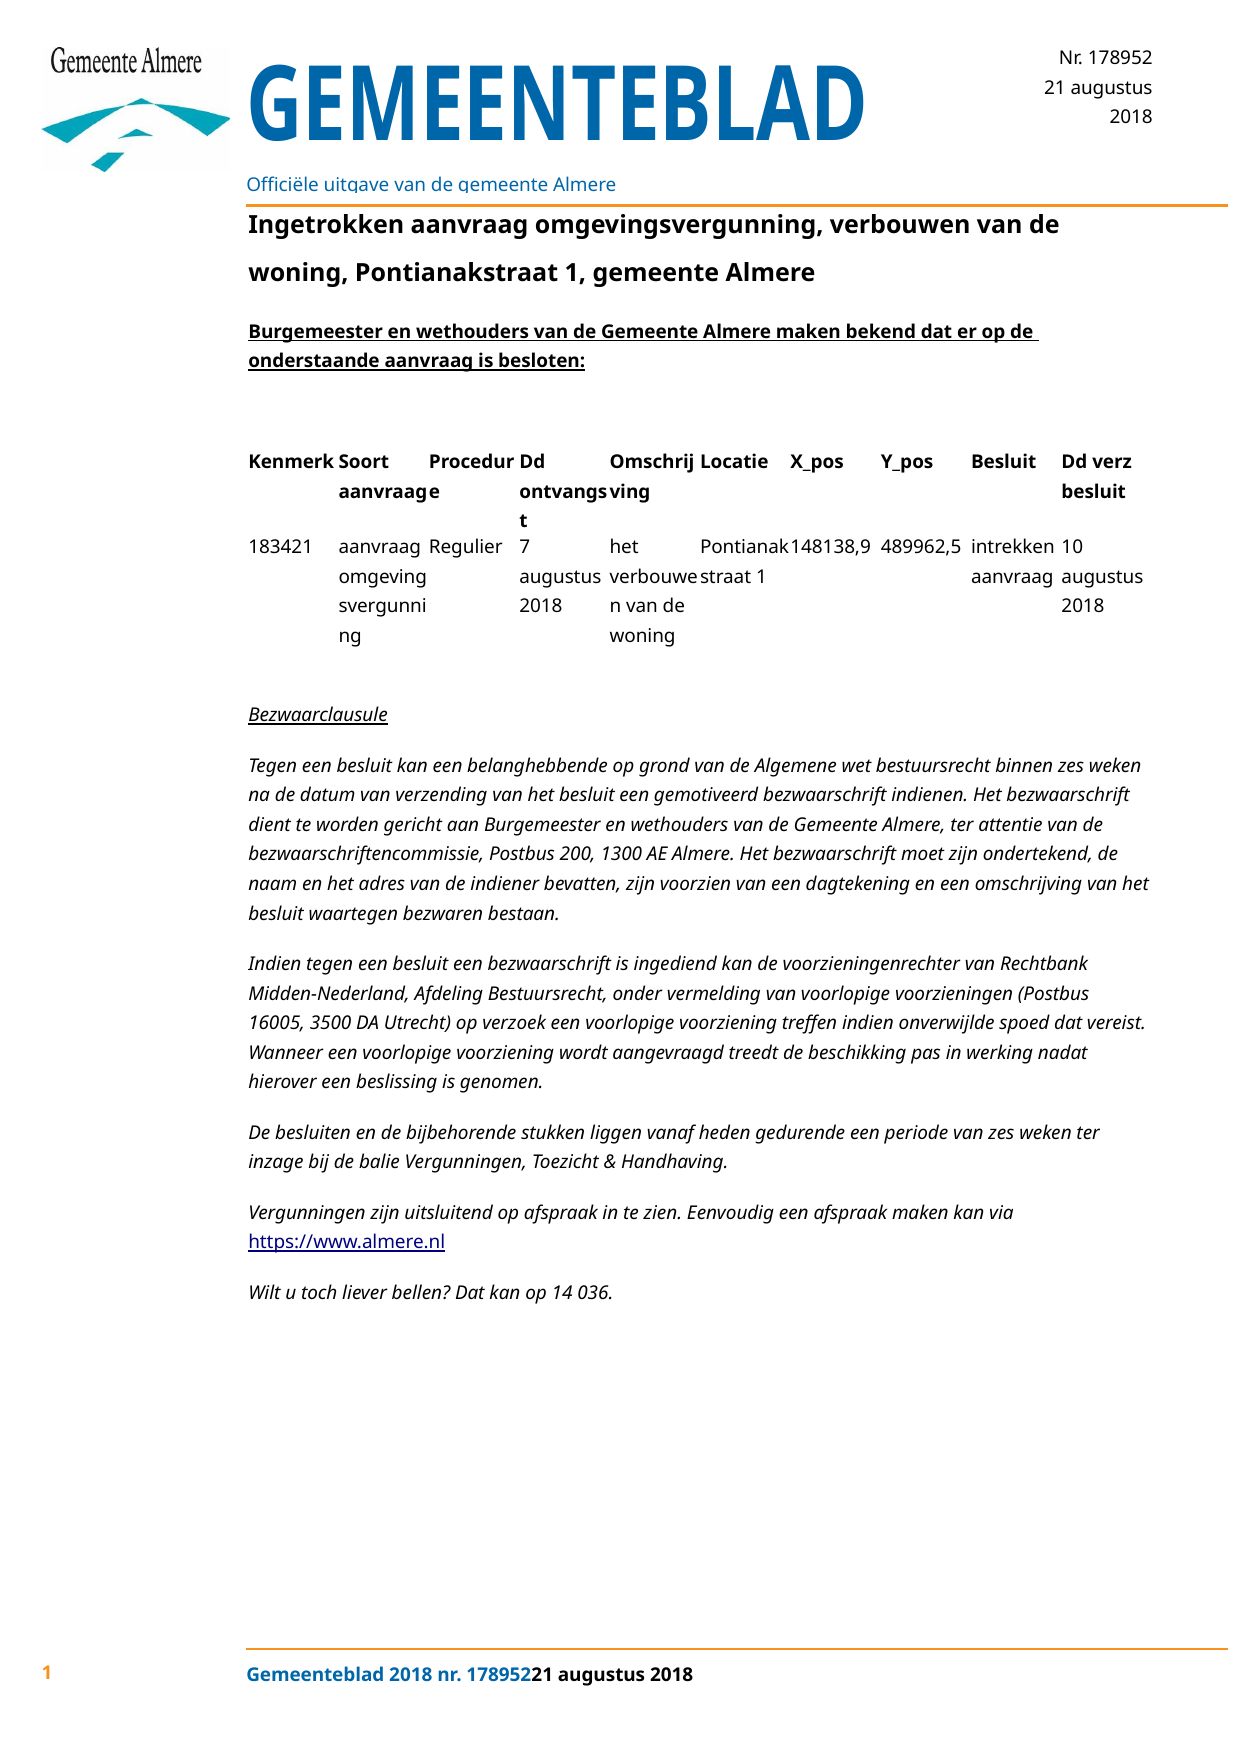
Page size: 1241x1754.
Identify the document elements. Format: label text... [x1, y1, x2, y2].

table_header Procedure [429, 449, 519, 533]
table_cell Regulier [429, 533, 519, 648]
table_header Dd verz besluit [1061, 449, 1152, 533]
text Vergunningen zijn uitsluitend op afspraak in te zien. Eenvoudig een afspraak maken kan via https://www.almere.nl [248, 1199, 1152, 1254]
table_header Y_pos [881, 449, 971, 533]
table_cell 489962,5 [881, 533, 971, 648]
text De besluiten en de bijbehorende stukken liggen vanaf heden gedurende een periode van zes weken ter inzage bij de balie Vergunningen, Toezicht & Handhaving. [248, 1119, 1152, 1174]
table_header Omschrijving [609, 449, 700, 533]
table_header Kenmerk [248, 449, 338, 533]
table_cell Pontianakstraat 1 [700, 533, 790, 648]
text Ingetrokken aanvraag omgevingsvergunning, verbouwen van de woning, Pontianakstraat 1, gemeente Almere [248, 207, 1152, 288]
table_cell het verbouwen van de woning [609, 533, 700, 648]
table_cell 10 augustus 2018 [1061, 533, 1152, 648]
table_header Locatie [700, 449, 790, 533]
table_header X_pos [790, 449, 881, 533]
table_header Dd ontvangst [519, 449, 609, 533]
table_cell 183421 [248, 533, 338, 648]
table_header Soort aanvraag [338, 449, 429, 533]
text Burgemeester en wethouders van de Gemeente Almere maken bekend dat er op de onderstaande aanvraag is besloten: [248, 318, 1152, 373]
text Bezwaarclausule [248, 701, 1152, 727]
text Wilt u toch liever bellen? Dat kan op 14 036. [248, 1279, 1152, 1305]
text Indien tegen een besluit een bezwaarschrift is ingediend kan de voorzieningenrechter van Rechtbank Midden-Nederland, Afdeling Bestuursrecht, onder vermelding van voorlopige voorzieningen (Postbus 16005, 3500 DA Utrecht) op verzoek een voorlopige voorziening treffen indien onverwijlde spoed dat vereist. Wanneer een voorlopige voorziening wordt aangevraagd treedt de beschikking pas in werking nadat hierover een beslissing is genomen. [248, 950, 1152, 1094]
text Tegen een besluit kan een belanghebbende op grond van de Algemene wet bestuursrecht binnen zes weken na de datum van verzending van het besluit een gemotiveerd bezwaarschrift indienen. Het bezwaarschrift dient te worden gericht aan Burgemeester en wethouders van de Gemeente Almere, ter attentie van de bezwaarschriftencommissie, Postbus 200, 1300 AE Almere. Het bezwaarschrift moet zijn ondertekend, de naam en het adres van de indiener bevatten, zijn voorzien van een dagtekening en een omschrijving van het besluit waartegen bezwaren bestaan. [248, 752, 1152, 926]
picture [41, 47, 231, 172]
table_header Besluit [971, 449, 1061, 533]
table_cell intrekken aanvraag [971, 533, 1061, 648]
table_cell 148138,9 [790, 533, 881, 648]
table_cell aanvraag omgevingsvergunning [338, 533, 429, 648]
table_cell 7 augustus 2018 [519, 533, 609, 648]
